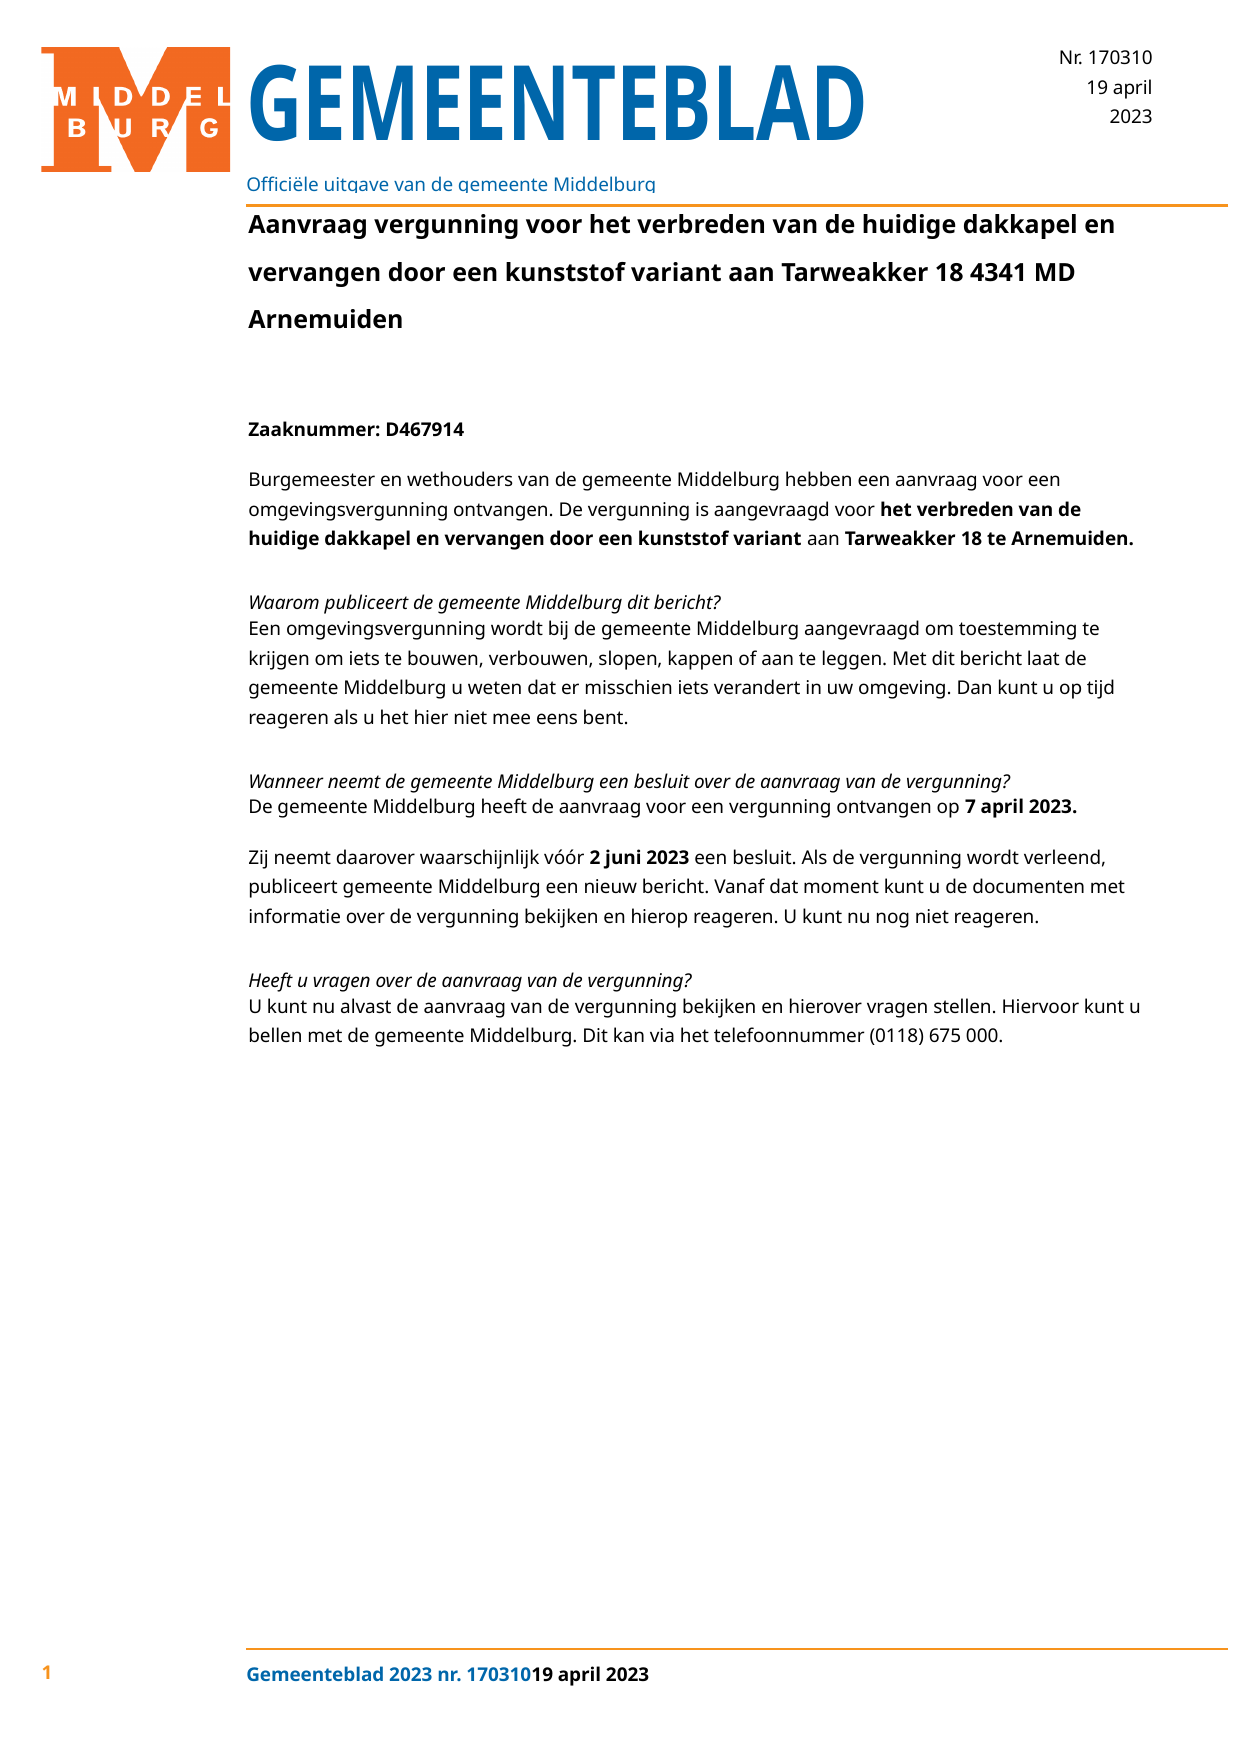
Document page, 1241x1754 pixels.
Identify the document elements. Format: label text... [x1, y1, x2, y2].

text Een omgevingsvergunning wordt bij de gemeente Middelburg aangevraagd om toestemming te krijgen om iets te bouwen, verbouwen, slopen, kappen of aan te leggen. Met dit bericht laat de gemeente Middelburg u weten dat er misschien iets verandert in uw omgeving. Dan kunt u op tijd reageren als u het hier niet mee eens bent. [248, 615, 1152, 730]
text Aanvraag vergunning voor het verbreden van de huidige dakkapel en vervangen door een kunststof variant aan Tarweakker 18 4341 MD Arnemuiden [248, 207, 1152, 336]
text Zij neemt daarover waarschijnlijk vóór 2 juni 2023 een besluit. Als de vergunning wordt verleend, publiceert gemeente Middelburg een nieuw bericht. Vanaf dat moment kunt u de documenten met informatie over de vergunning bekijken en hierop reageren. U kunt nu nog niet reageren. [248, 844, 1152, 929]
text Heeft u vragen over de aanvraag van de vergunning? [248, 967, 1152, 993]
text De gemeente Middelburg heeft de aanvraag voor een vergunning ontvangen op 7 april 2023. [248, 794, 1152, 819]
text Wanneer neemt de gemeente Middelburg een besluit over de aanvraag van de vergunning? [248, 768, 1152, 794]
text Zaaknummer: D467914 [248, 416, 1152, 442]
text U kunt nu alvast de aanvraag van de vergunning bekijken en hierover vragen stellen. Hiervoor kunt u bellen met de gemeente Middelburg. Dit kan via het telefoonnummer (0118) 675 000. [248, 993, 1152, 1048]
text Burgemeester en wethouders van de gemeente Middelburg hebben een aanvraag voor een omgevingsvergunning ontvangen. De vergunning is aangevraagd voor het verbreden van de huidige dakkapel en vervangen door een kunststof variant aan Tarweakker 18 te Arnemuiden. [248, 466, 1152, 551]
picture [41, 47, 231, 172]
text Waarom publiceert de gemeente Middelburg dit bericht? [248, 589, 1152, 615]
